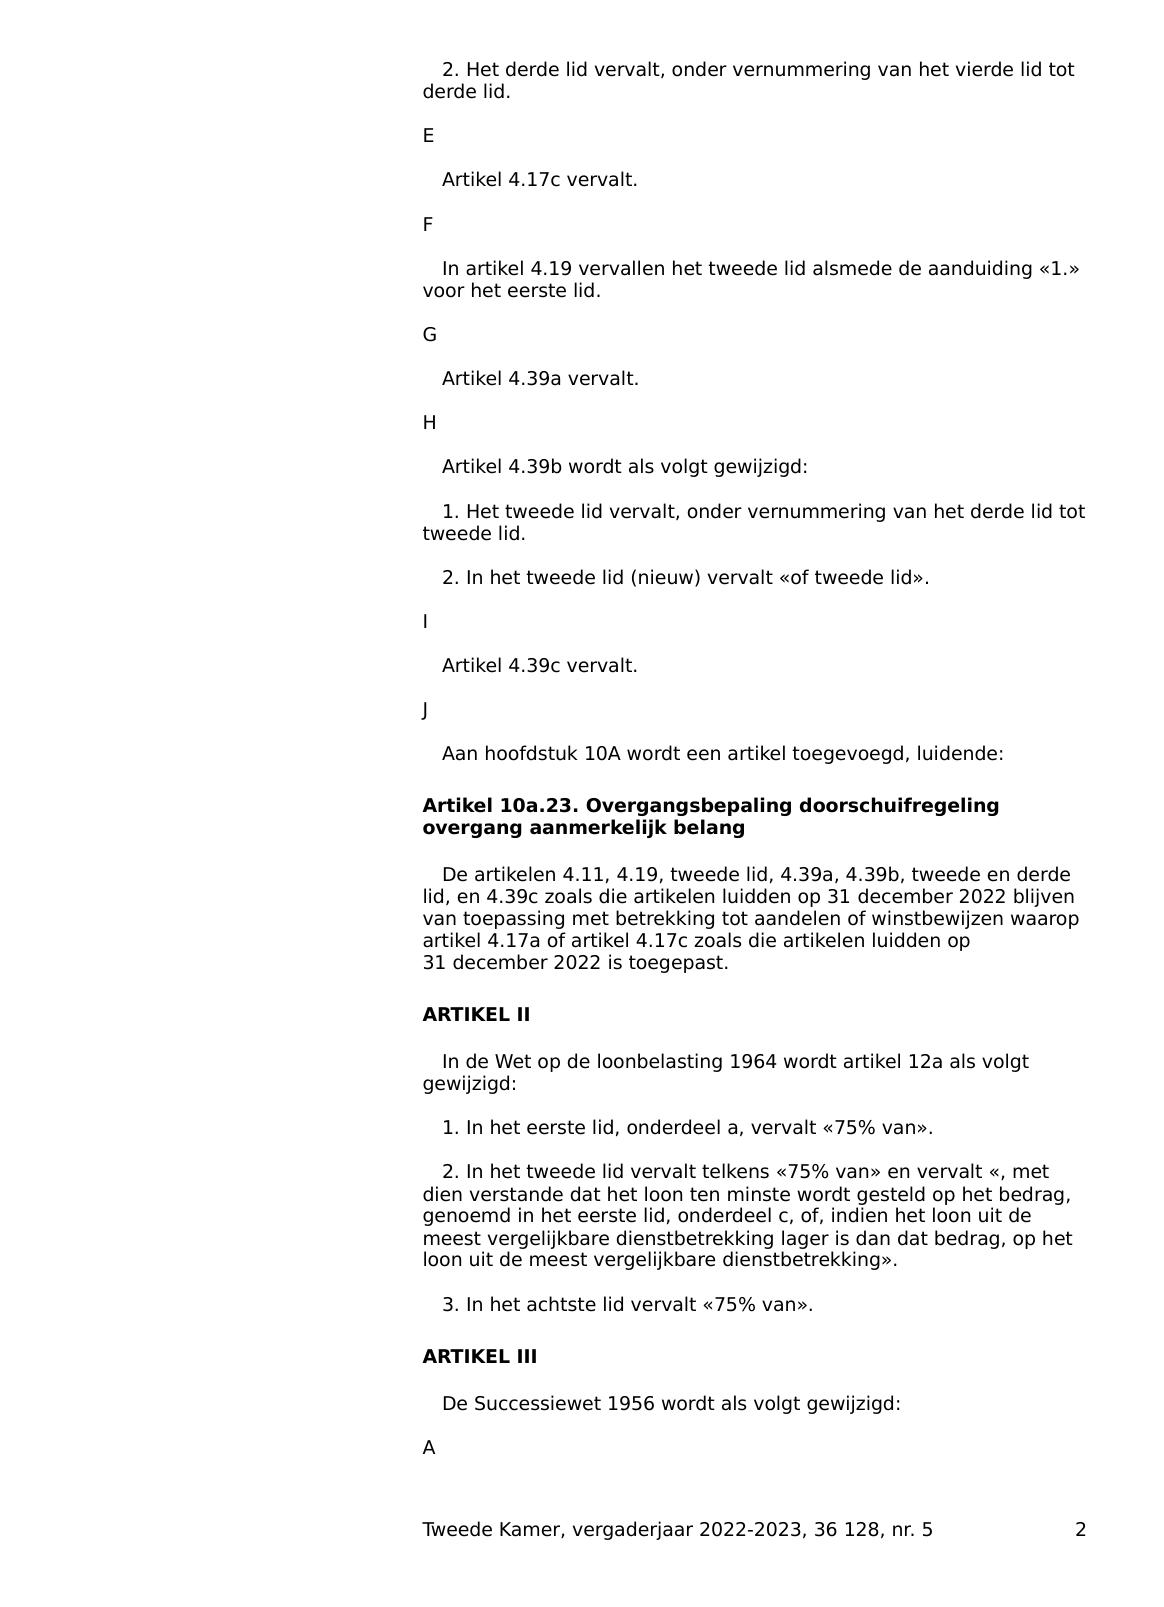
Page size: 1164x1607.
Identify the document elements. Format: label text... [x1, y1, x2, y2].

text Artikel 4.17c vervalt. [422, 169, 1087, 191]
text 1. Het tweede lid vervalt, onder vernummering van het derde lid tot tweede lid. [422, 501, 1087, 544]
text De artikelen 4.11, 4.19, tweede lid, 4.39a, 4.39b, tweede en derde lid, en 4.39c zoals die artikelen luidden op 31 december 2022 blijven van toepassing met betrekking tot aandelen of winstbewijzen waarop artikel 4.17a of artikel 4.17c zoals die artikelen luidden op 31 december 2022 is toegepast. [422, 864, 1087, 974]
text 1. In het eerste lid, onderdeel a, vervalt «75% van». [422, 1117, 1087, 1139]
text Aan hoofdstuk 10A wordt een artikel toegevoegd, luidende: [422, 743, 1087, 765]
text 3. In het achtste lid vervalt «75% van». [422, 1293, 1087, 1316]
text F [422, 213, 1087, 236]
text I [422, 611, 1087, 633]
text In de Wet op de loonbelasting 1964 wordt artikel 12a als volgt gewijzigd: [422, 1051, 1087, 1095]
text Artikel 4.39c vervalt. [422, 655, 1087, 677]
text E [422, 125, 1087, 147]
text 2. In het tweede lid (nieuw) vervalt «of tweede lid». [422, 567, 1087, 589]
text In artikel 4.19 vervallen het tweede lid alsmede de aanduiding «1.» voor het eerste lid. [422, 258, 1087, 302]
subtitle ARTIKEL III [422, 1346, 1087, 1367]
text Artikel 4.39b wordt als volgt gewijzigd: [422, 456, 1087, 478]
subtitle ARTIKEL II [422, 1004, 1087, 1026]
text H [422, 412, 1087, 434]
text De Successiewet 1956 wordt als volgt gewijzigd: [422, 1392, 1087, 1414]
text 2. Het derde lid vervalt, onder vernummering van het vierde lid tot derde lid. [422, 59, 1087, 103]
text A [422, 1437, 1087, 1459]
text Artikel 4.39a vervalt. [422, 368, 1087, 390]
text 2. In het tweede lid vervalt telkens «75% van» en vervalt «, met dien verstande dat het loon ten minste wordt gesteld op het bedrag, genoemd in het eerste lid, onderdeel c, of, indien het loon uit de meest vergelijkbare dienstbetrekking lager is dan dat bedrag, op het loon uit de meest vergelijkbare dienstbetrekking». [422, 1161, 1087, 1271]
subtitle Artikel 10a.23. Overgangsbepaling doorschuifregeling overgang aanmerkelijk belang [422, 795, 1087, 839]
text J [422, 699, 1087, 721]
text G [422, 324, 1087, 346]
